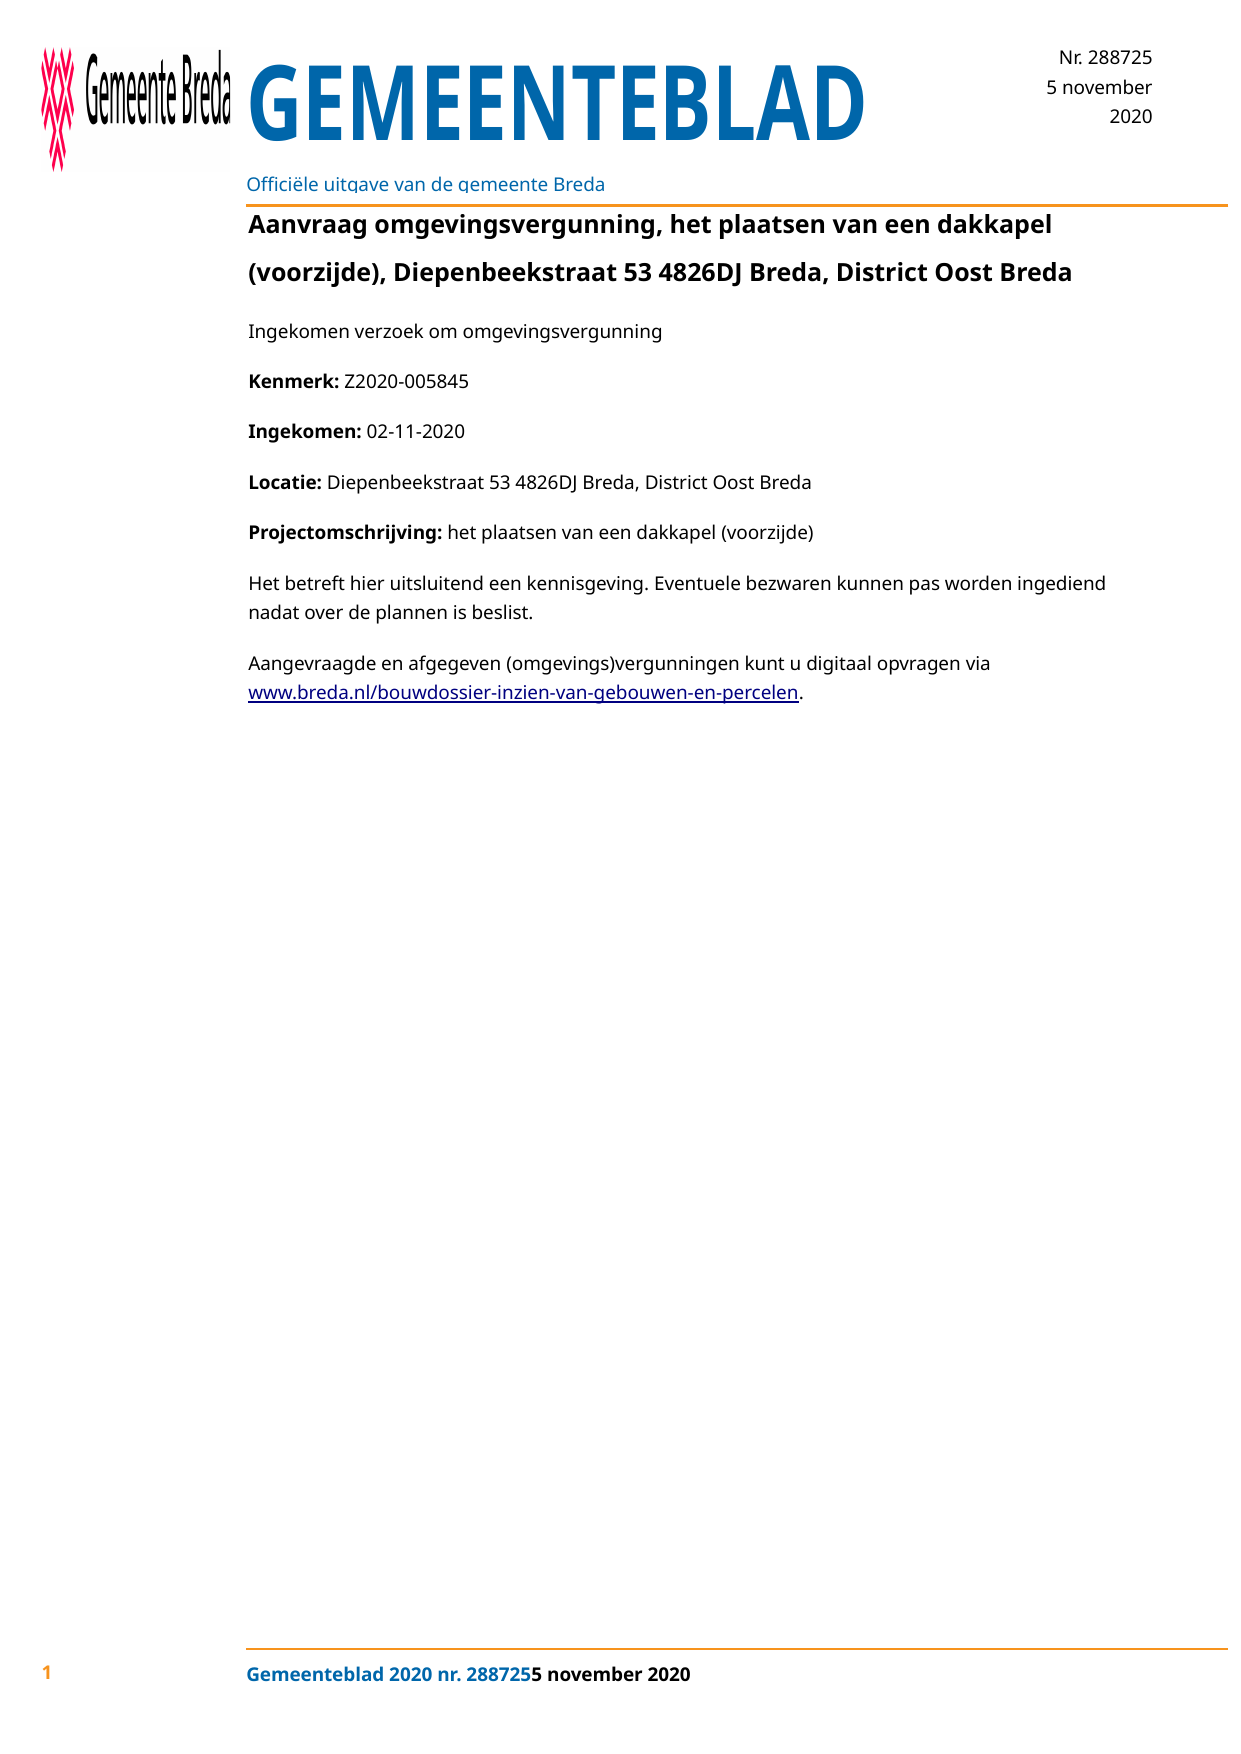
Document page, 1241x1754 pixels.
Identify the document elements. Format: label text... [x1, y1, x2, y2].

text Aangevraagde en afgegeven (omgevings)vergunningen kunt u digitaal opvragen via www.breda.nl/bouwdossier-inzien-van-gebouwen-en-percelen. [248, 650, 1152, 705]
text Het betreft hier uitsluitend een kennisgeving. Eventuele bezwaren kunnen pas worden ingediend nadat over de plannen is beslist. [248, 570, 1152, 625]
text Ingekomen verzoek om omgevingsvergunning [248, 318, 1152, 344]
picture [41, 47, 231, 172]
text Ingekomen: 02-11-2020 [248, 419, 1152, 444]
text Kenmerk: Z2020-005845 [248, 368, 1152, 394]
text Projectomschrijving: het plaatsen van een dakkapel (voorzijde) [248, 519, 1152, 545]
text Locatie: Diepenbeekstraat 53 4826DJ Breda, District Oost Breda [248, 469, 1152, 495]
text Aanvraag omgevingsvergunning, het plaatsen van een dakkapel (voorzijde), Diepenbeekstraat 53 4826DJ Breda, District Oost Breda [248, 207, 1152, 288]
